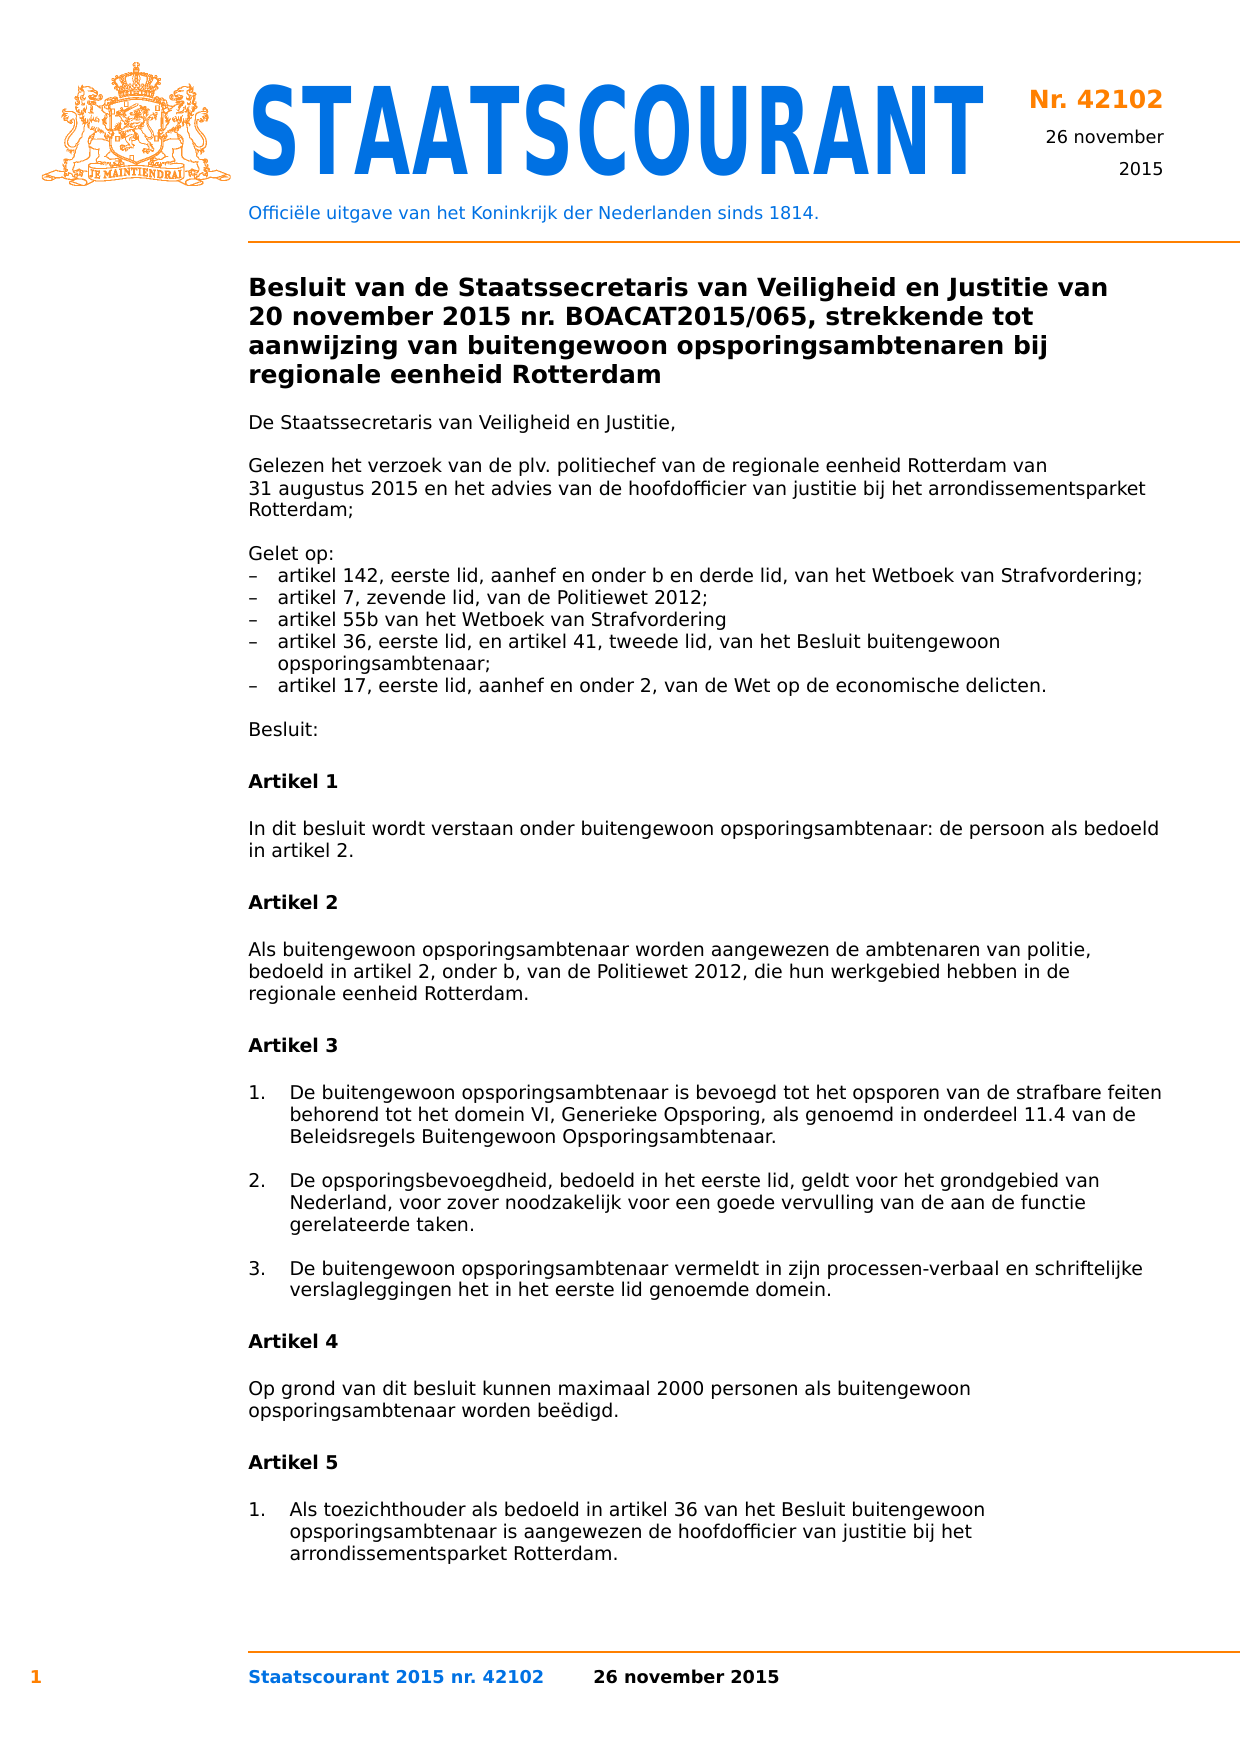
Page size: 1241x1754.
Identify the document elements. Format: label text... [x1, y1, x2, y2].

text – artikel 36, eerste lid, en artikel 41, tweede lid, van het Besluit buitengewoon opsporingsambtenaar; [248, 631, 1163, 675]
text Gelezen het verzoek van de plv. politiechef van de regionale eenheid Rotterdam van 31 augustus 2015 en het advies van de hoofdofficier van justitie bij het arrondissementsparket Rotterdam; [248, 455, 1163, 521]
subtitle Artikel 1 [248, 771, 1163, 793]
table_header STAATSCOURANT [248, 62, 998, 203]
text Op grond van dit besluit kunnen maximaal 2000 personen als buitengewoon opsporingsambtenaar worden beëdigd. [248, 1378, 1163, 1422]
picture [41, 62, 231, 186]
text – artikel 142, eerste lid, aanhef en onder b en derde lid, van het Wetboek van Strafvordering; [248, 565, 1163, 587]
table_cell 2015 [998, 153, 1240, 203]
text 3. De buitengewoon opsporingsambtenaar vermeldt in zijn processen-verbaal en schriftelijke verslagleggingen het in het eerste lid genoemde domein. [248, 1257, 1163, 1301]
table_cell Officiële uitgave van het Koninkrijk der Nederlanden sinds 1814. [248, 203, 1240, 241]
subtitle Artikel 3 [248, 1035, 1163, 1057]
table_header Nr. 42102 [998, 62, 1240, 121]
text – artikel 17, eerste lid, aanhef en onder 2, van de Wet op de economische delicten. [248, 675, 1163, 697]
text De Staatssecretaris van Veiligheid en Justitie, [248, 412, 1163, 433]
subtitle Artikel 2 [248, 892, 1163, 914]
text 2. De opsporingsbevoegdheid, bedoeld in het eerste lid, geldt voor het grondgebied van Nederland, voor zover noodzakelijk voor een goede vervulling van de aan de functie gerelateerde taken. [248, 1169, 1163, 1236]
text In dit besluit wordt verstaan onder buitengewoon opsporingsambtenaar: de persoon als bedoeld in artikel 2. [248, 818, 1163, 862]
text Als buitengewoon opsporingsambtenaar worden aangewezen de ambtenaren van politie, bedoeld in artikel 2, onder b, van de Politiewet 2012, die hun werkgebied hebben in de regionale eenheid Rotterdam. [248, 939, 1163, 1005]
text Gelet op: [248, 543, 1163, 565]
subtitle Artikel 5 [248, 1452, 1163, 1474]
text – artikel 55b van het Wetboek van Strafvordering [248, 609, 1163, 631]
text – artikel 7, zevende lid, van de Politiewet 2012; [248, 587, 1163, 609]
table_header [25, 62, 248, 241]
text 1. De buitengewoon opsporingsambtenaar is bevoegd tot het opsporen van de strafbare feiten behorend tot het domein VI, Generieke Opsporing, als genoemd in onderdeel 11.4 van de Beleidsregels Buitengewoon Opsporingsambtenaar. [248, 1082, 1163, 1148]
text 1. Als toezichthouder als bedoeld in artikel 36 van het Besluit buitengewoon opsporingsambtenaar is aangewezen de hoofdofficier van justitie bij het arrondissementsparket Rotterdam. [248, 1499, 1163, 1565]
subtitle Besluit van de Staatssecretaris van Veiligheid en Justitie van 20 november 2015 nr. BOACAT2015/065, strekkende tot aanwijzing van buitengewoon opsporingsambtenaren bij regionale eenheid Rotterdam [248, 273, 1163, 390]
table_cell 26 november [998, 121, 1240, 153]
subtitle Artikel 4 [248, 1331, 1163, 1353]
text Besluit: [248, 719, 1163, 741]
